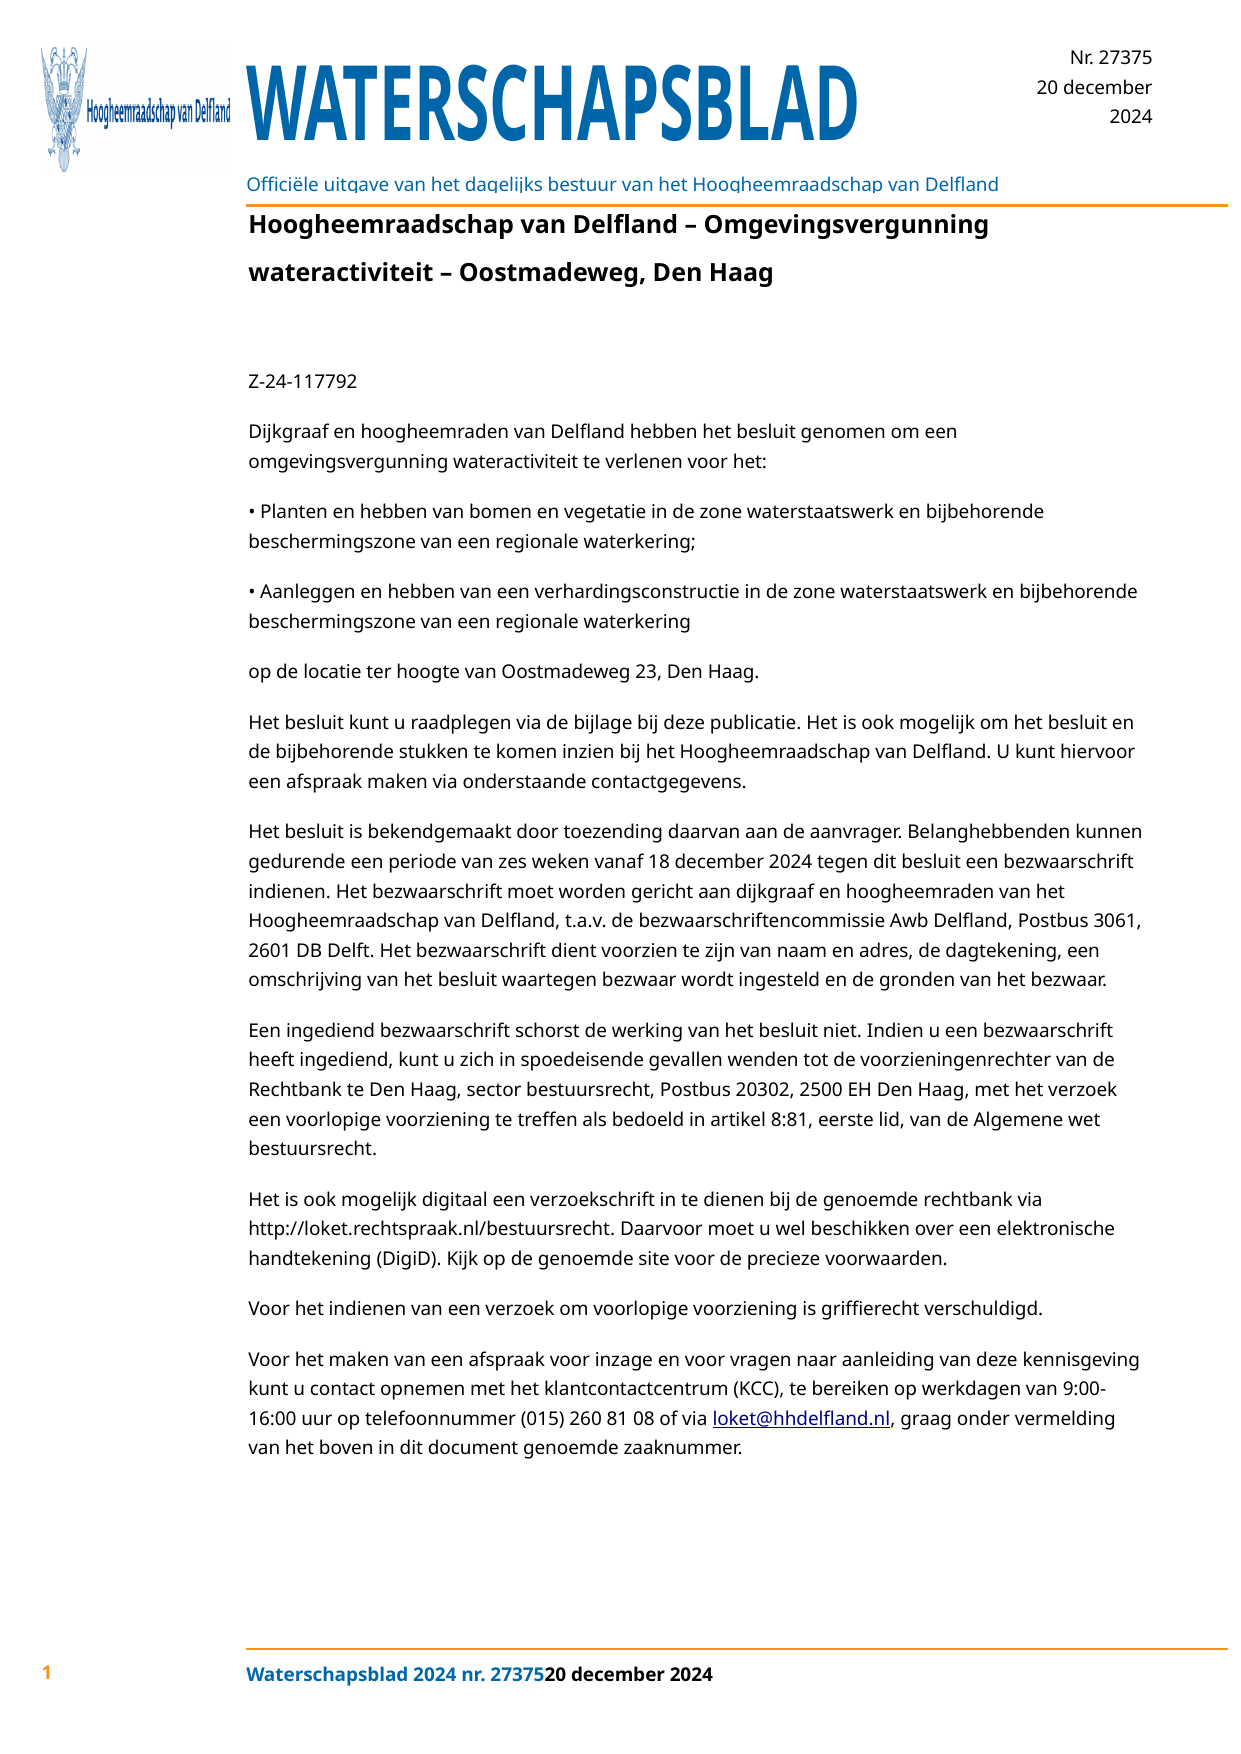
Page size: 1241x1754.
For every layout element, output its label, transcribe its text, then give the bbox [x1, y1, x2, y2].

text Voor het indienen van een verzoek om voorlopige voorziening is griffierecht verschuldigd. [248, 1295, 1152, 1321]
text Voor het maken van een afspraak voor inzage en voor vragen naar aanleiding van deze kennisgeving kunt u contact opnemen met het klantcontactcentrum (KCC), te bereiken op werkdagen van 9:00-16:00 uur op telefoonnummer (015) 260 81 08 of via loket@hhdelfland.nl, graag onder vermelding van het boven in dit document genoemde zaaknummer. [248, 1346, 1152, 1460]
text Het is ook mogelijk digitaal een verzoekschrift in te dienen bij de genoemde rechtbank via http://loket.rechtspraak.nl/bestuursrecht. Daarvoor moet u wel beschikken over een elektronische handtekening (DigiD). Kijk op de genoemde site voor de precieze voorwaarden. [248, 1186, 1152, 1271]
text Een ingediend bezwaarschrift schorst de werking van het besluit niet. Indien u een bezwaarschrift heeft ingediend, kunt u zich in spoedeisende gevallen wenden tot de voorzieningenrechter van de Rechtbank te Den Haag, sector bestuursrecht, Postbus 20302, 2500 EH Den Haag, met het verzoek een voorlopige voorziening te treffen als bedoeld in artikel 8:81, eerste lid, van de Algemene wet bestuursrecht. [248, 1017, 1152, 1161]
picture [41, 47, 231, 172]
text op de locatie ter hoogte van Oostmadeweg 23, Den Haag. [248, 659, 1152, 684]
text Dijkgraaf en hoogheemraden van Delfland hebben het besluit genomen om een omgevingsvergunning wateractiviteit te verlenen voor het: [248, 419, 1152, 474]
text • Aanleggen en hebben van een verhardingsconstructie in de zone waterstaatswerk en bijbehorende beschermingszone van een regionale waterkering [248, 579, 1152, 634]
text Het besluit is bekendgemaakt door toezending daarvan aan de aanvrager. Belanghebbenden kunnen gedurende een periode van zes weken vanaf 18 december 2024 tegen dit besluit een bezwaarschrift indienen. Het bezwaarschrift moet worden gericht aan dijkgraaf en hoogheemraden van het Hoogheemraadschap van Delfland, t.a.v. de bezwaarschriftencommissie Awb Delfland, Postbus 3061, 2601 DB Delft. Het bezwaarschrift dient voorzien te zijn van naam en adres, de dagtekening, een omschrijving van het besluit waartegen bezwaar wordt ingesteld en de gronden van het bezwaar. [248, 819, 1152, 992]
text Z-24-117792 [248, 368, 1152, 394]
text Hoogheemraadschap van Delfland – Omgevingsvergunning wateractiviteit – Oostmadeweg, Den Haag [248, 207, 1152, 288]
text Het besluit kunt u raadplegen via de bijlage bij deze publicatie. Het is ook mogelijk om het besluit en de bijbehorende stukken te komen inzien bij het Hoogheemraadschap van Delfland. U kunt hiervoor een afspraak maken via onderstaande contactgegevens. [248, 709, 1152, 794]
text • Planten en hebben van bomen en vegetatie in de zone waterstaatswerk en bijbehorende beschermingszone van een regionale waterkering; [248, 499, 1152, 554]
